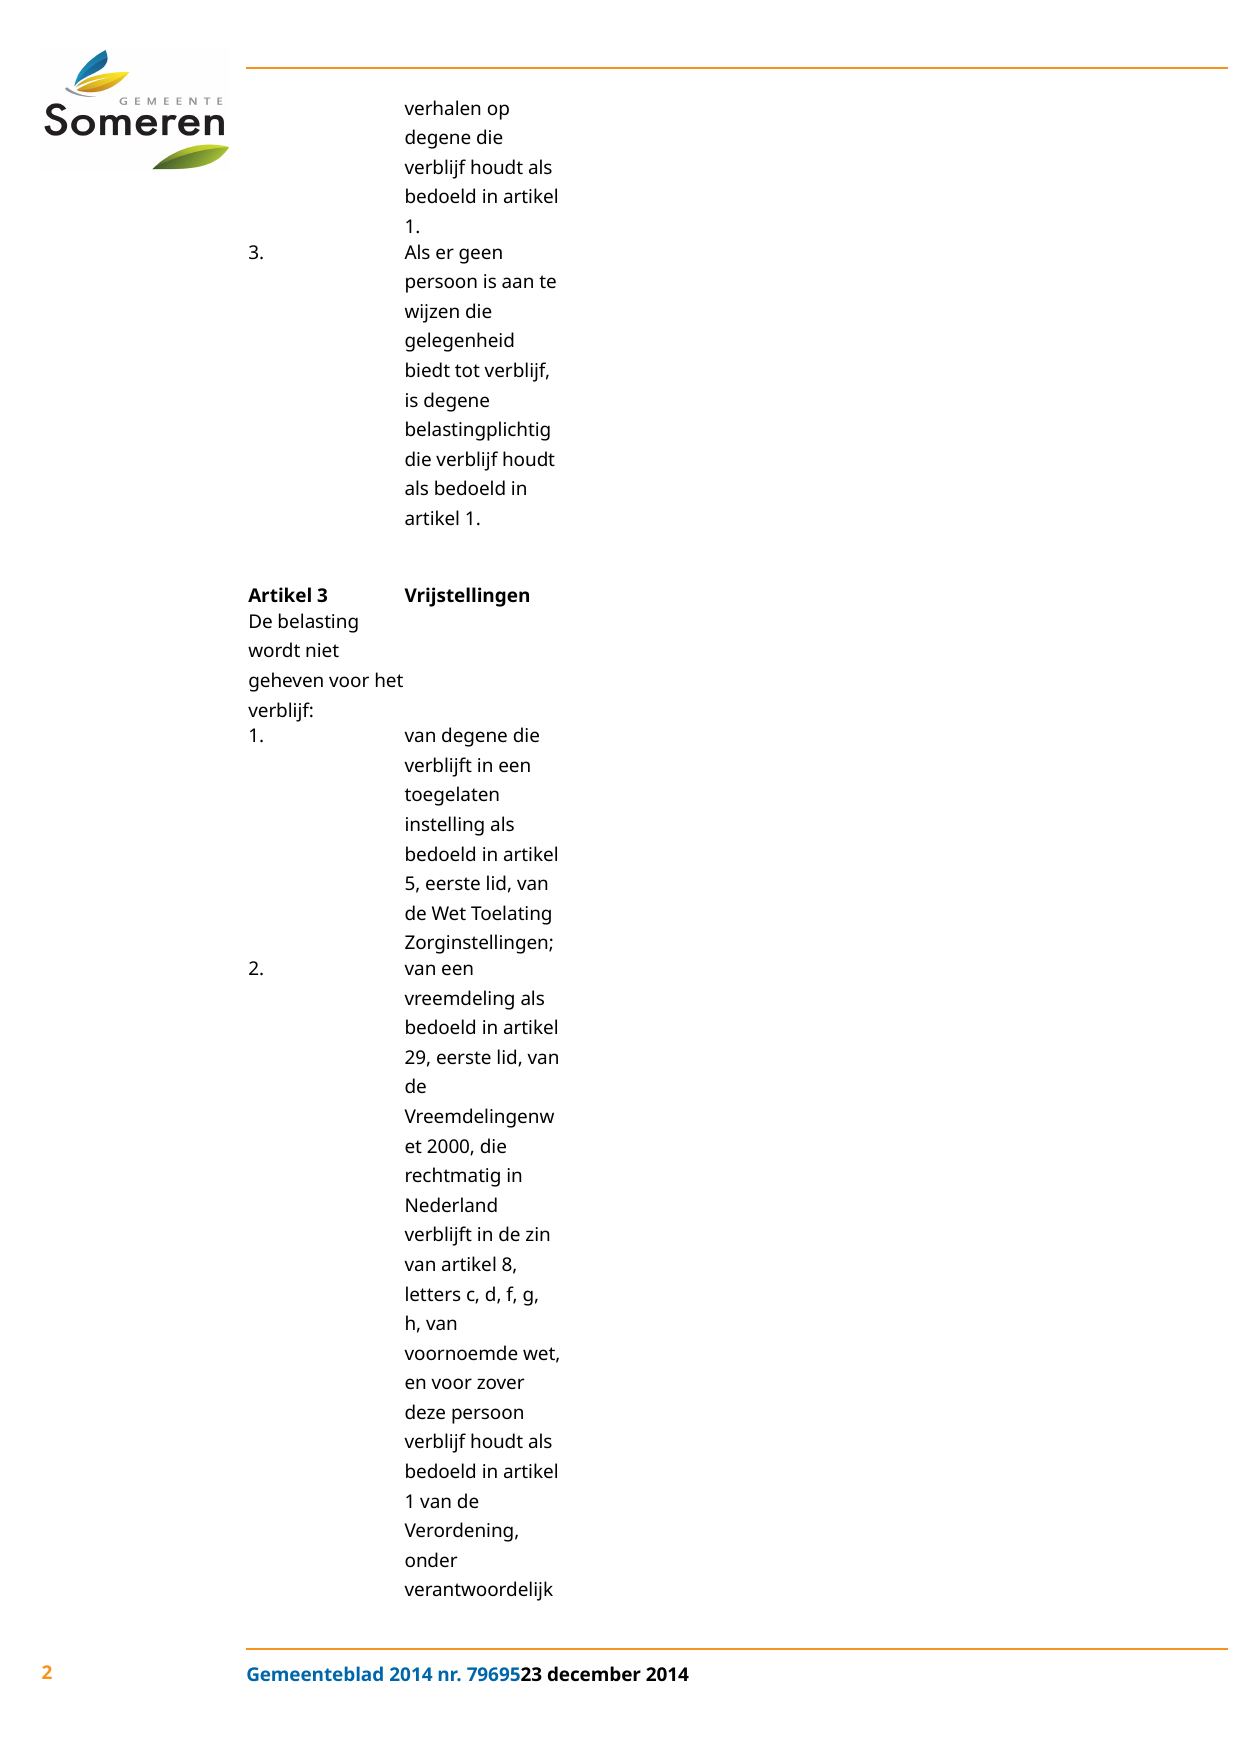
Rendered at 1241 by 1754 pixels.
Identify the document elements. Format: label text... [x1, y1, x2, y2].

picture [41, 47, 231, 172]
table_cell 2. [248, 955, 404, 1602]
table_cell [248, 95, 404, 239]
table_cell 3. [248, 239, 404, 531]
table_cell verhalen op degene die verblijf houdt als bedoeld in artikel 1. [404, 95, 561, 239]
table_cell 1. [248, 723, 404, 955]
table_cell van een vreemdeling als bedoeld in artikel 29, eerste lid, van de Vreemdelingenwet 2000, die rechtmatig in Nederland verblijft in de zin van artikel 8, letters c, d, f, g, h, van voornoemde wet, en voor zover deze persoon verblijf houdt als bedoeld in artikel 1 van de Verordening, onder verantwoordelijk [404, 955, 561, 1602]
table_header Vrijstellingen [404, 582, 561, 608]
table_cell van degene die verblijft in een toegelaten instelling als bedoeld in artikel 5, eerste lid, van de Wet Toelating Zorginstellingen; [404, 723, 561, 955]
table_header Artikel 3 [248, 582, 404, 608]
table_cell Als er geen persoon is aan te wijzen die gelegenheid biedt tot verblijf, is degene belastingplichtig die verblijf houdt als bedoeld in artikel 1. [404, 239, 561, 531]
table_cell De belasting wordt niet geheven voor het verblijf: [248, 608, 404, 722]
